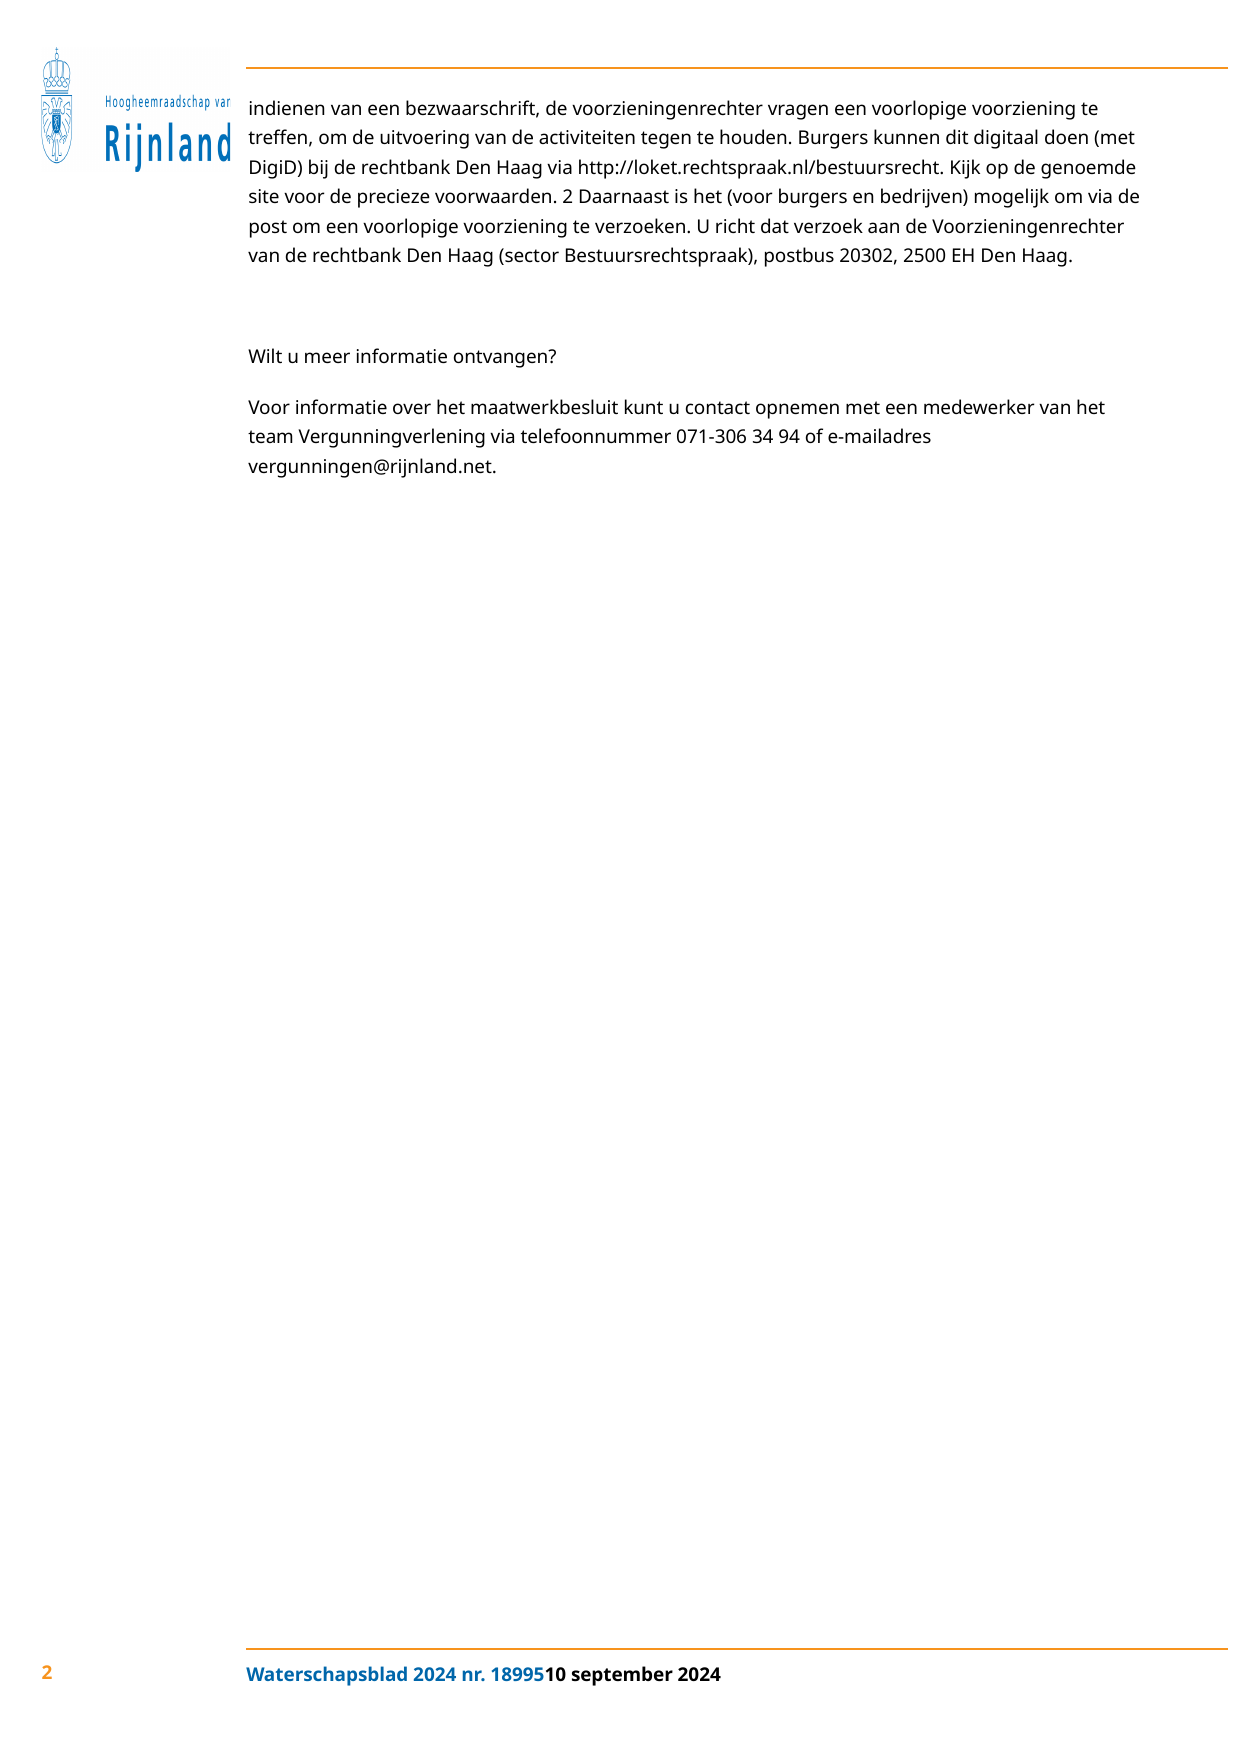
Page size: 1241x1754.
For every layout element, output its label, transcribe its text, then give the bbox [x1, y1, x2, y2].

text indienen van een bezwaarschrift, de voorzieningenrechter vragen een voorlopige voorziening te treffen, om de uitvoering van de activiteiten tegen te houden. Burgers kunnen dit digitaal doen (met DigiD) bij de rechtbank Den Haag via http://loket.rechtspraak.nl/bestuursrecht. Kijk op de genoemde site voor de precieze voorwaarden. 2 Daarnaast is het (voor burgers en bedrijven) mogelijk om via de post om een voorlopige voorziening te verzoeken. U richt dat verzoek aan de Voorzieningenrechter van de rechtbank Den Haag (sector Bestuursrechtspraak), postbus 20302, 2500 EH Den Haag. [248, 95, 1152, 268]
picture [41, 47, 231, 172]
text Voor informatie over het maatwerkbesluit kunt u contact opnemen met een medewerker van het team Vergunningverlening via telefoonnummer 071-306 34 94 of e-mailadres vergunningen@rijnland.net. [248, 394, 1152, 479]
text Wilt u meer informatie ontvangen? [248, 343, 1152, 369]
